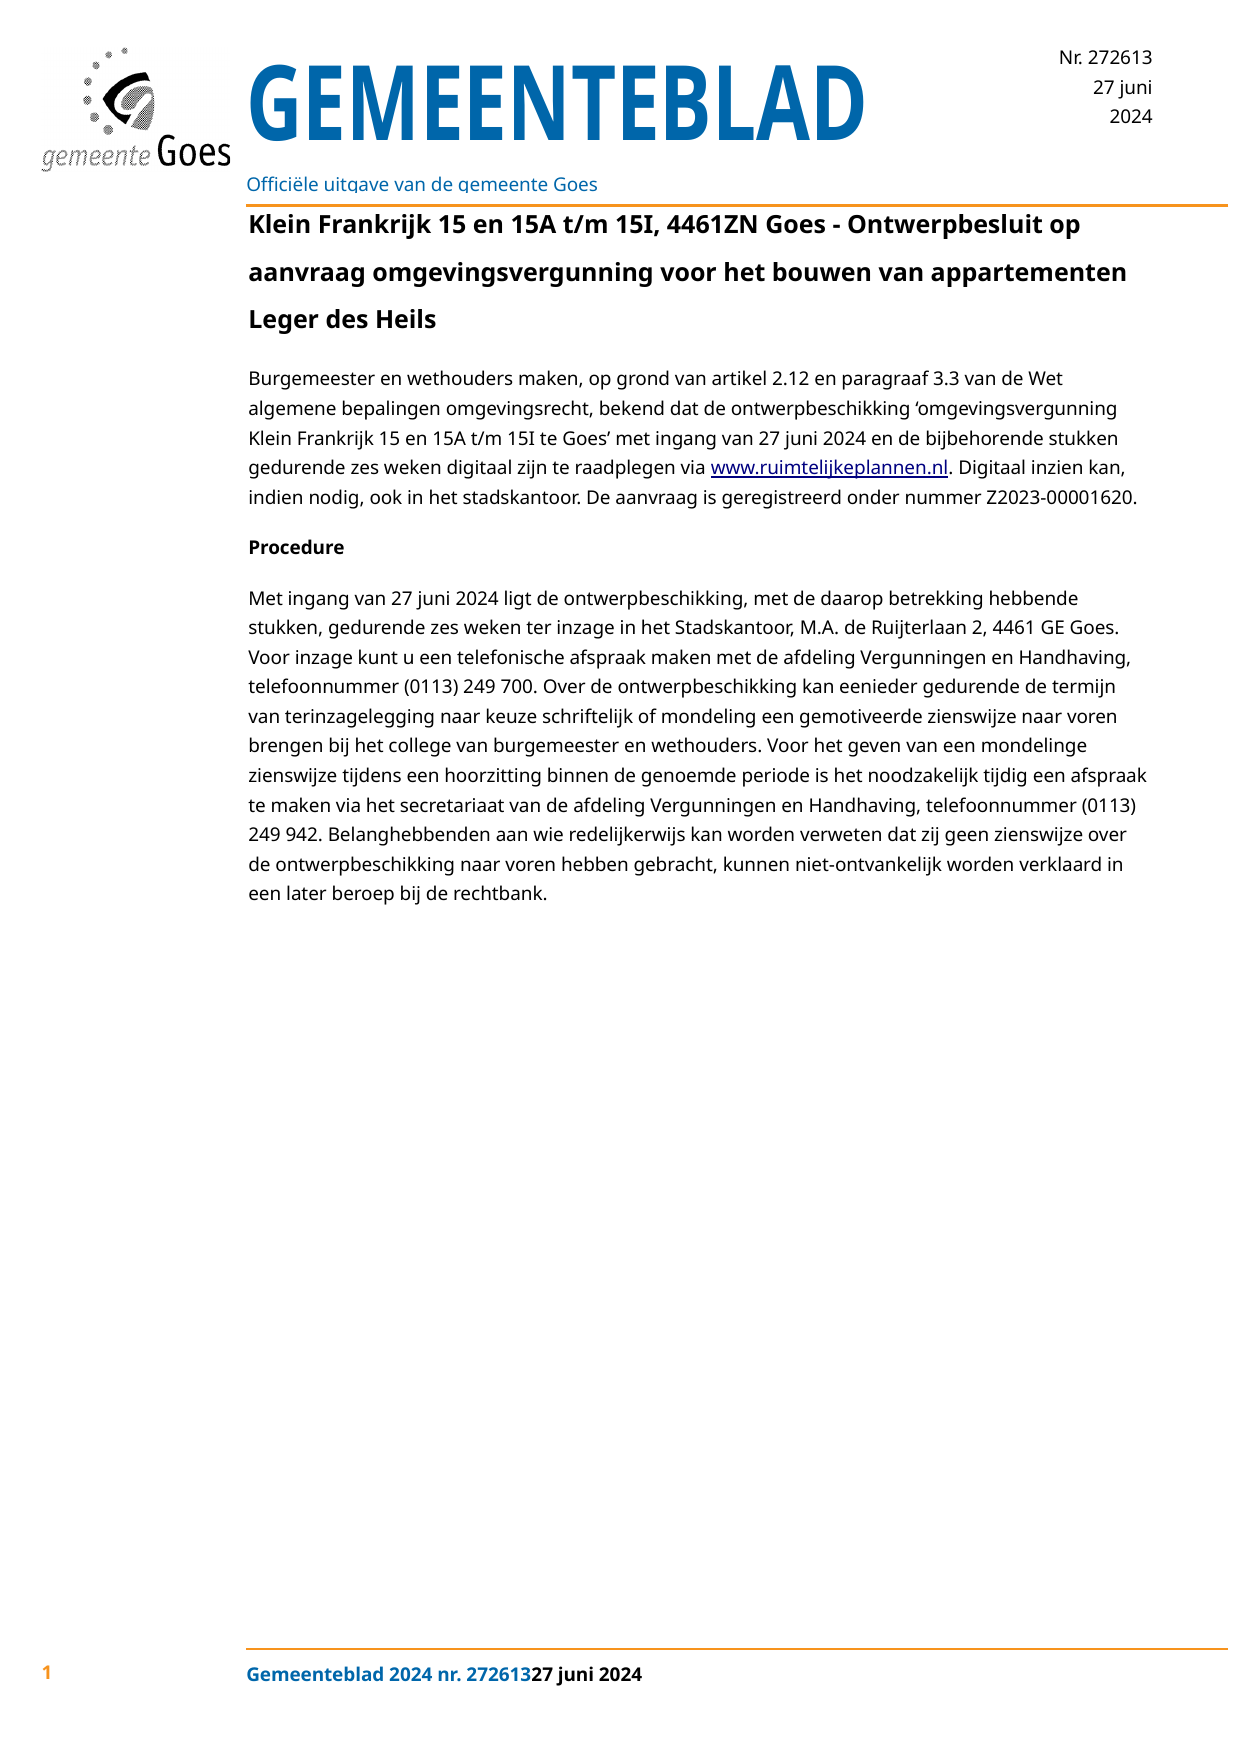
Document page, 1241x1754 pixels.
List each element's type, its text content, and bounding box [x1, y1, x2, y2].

text Met ingang van 27 juni 2024 ligt de ontwerpbeschikking, met de daarop betrekking hebbende stukken, gedurende zes weken ter inzage in het Stadskantoor, M.A. de Ruijterlaan 2, 4461 GE Goes. Voor inzage kunt u een telefonische afspraak maken met de afdeling Vergunningen en Handhaving, telefoonnummer (0113) 249 700. Over de ontwerpbeschikking kan eenieder gedurende de termijn van terinzagelegging naar keuze schriftelijk of mondeling een gemotiveerde zienswijze naar voren brengen bij het college van burgemeester en wethouders. Voor het geven van een mondelinge zienswijze tijdens een hoorzitting binnen de genoemde periode is het noodzakelijk tijdig een afspraak te maken via het secretariaat van de afdeling Vergunningen en Handhaving, telefoonnummer (0113) 249 942. Belanghebbenden aan wie redelijkerwijs kan worden verweten dat zij geen zienswijze over de ontwerpbeschikking naar voren hebben gebracht, kunnen niet-ontvankelijk worden verklaard in een later beroep bij de rechtbank. [248, 585, 1152, 906]
text Burgemeester en wethouders maken, op grond van artikel 2.12 en paragraaf 3.3 van de Wet algemene bepalingen omgevingsrecht, bekend dat de ontwerpbeschikking ‘omgevingsvergunning Klein Frankrijk 15 en 15A t/m 15I te Goes’ met ingang van 27 juni 2024 en de bijbehorende stukken gedurende zes weken digitaal zijn te raadplegen via www.ruimtelijkeplannen.nl. Digitaal inzien kan, indien nodig, ook in het stadskantoor. De aanvraag is geregistreerd onder nummer Z2023-00001620. [248, 366, 1152, 509]
picture [41, 47, 231, 172]
text Klein Frankrijk 15 en 15A t/m 15I, 4461ZN Goes - Ontwerpbesluit op aanvraag omgevingsvergunning voor het bouwen van appartementen Leger des Heils [248, 207, 1152, 336]
text Procedure [248, 534, 1152, 560]
